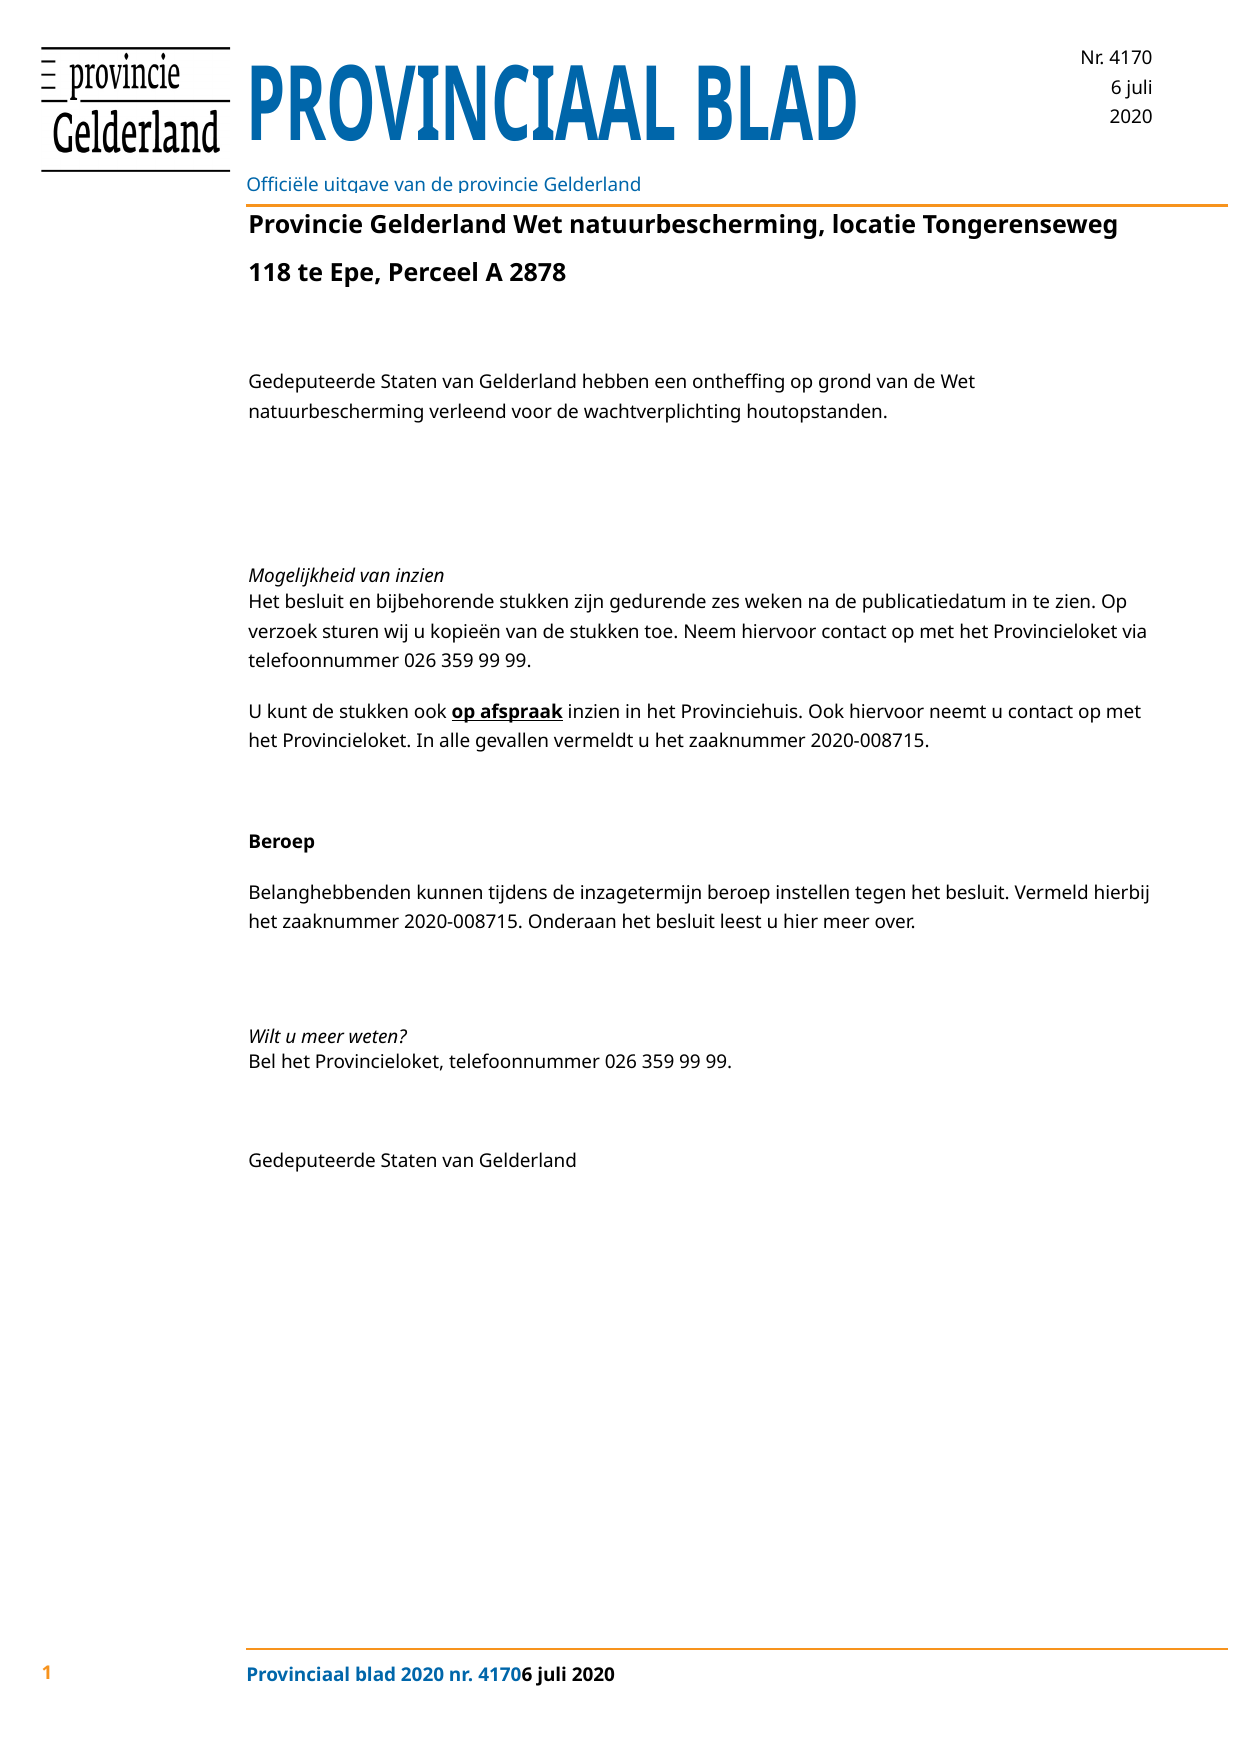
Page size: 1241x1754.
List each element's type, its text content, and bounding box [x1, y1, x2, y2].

text Wilt u meer weten? [248, 1023, 1152, 1048]
picture [41, 47, 231, 172]
text Gedeputeerde Staten van Gelderland [248, 1147, 1152, 1172]
text Bel het Provincieloket, telefoonnummer 026 359 99 99. [248, 1048, 1152, 1074]
text Gedeputeerde Staten van Gelderland hebben een ontheffing op grond van de Wet natuurbescherming verleend voor de wachtverplichting houtopstanden. [248, 368, 1152, 424]
text Mogelijkheid van inzien [248, 563, 1152, 588]
text U kunt de stukken ook op afspraak inzien in het Provinciehuis. Ook hiervoor neemt u contact op met het Provincieloket. In alle gevallen vermeldt u het zaaknummer 2020-008715. [248, 698, 1152, 753]
text Provincie Gelderland Wet natuurbescherming, locatie Tongerenseweg 118 te Epe, Perceel A 2878 [248, 207, 1152, 288]
text Beroep [248, 828, 1152, 854]
text Belanghebbenden kunnen tijdens de inzagetermijn beroep instellen tegen het besluit. Vermeld hierbij het zaaknummer 2020-008715. Onderaan het besluit leest u hier meer over. [248, 879, 1152, 934]
text Het besluit en bijbehorende stukken zijn gedurende zes weken na de publicatiedatum in te zien. Op verzoek sturen wij u kopieën van de stukken toe. Neem hiervoor contact op met het Provincieloket via telefoonnummer 026 359 99 99. [248, 588, 1152, 673]
